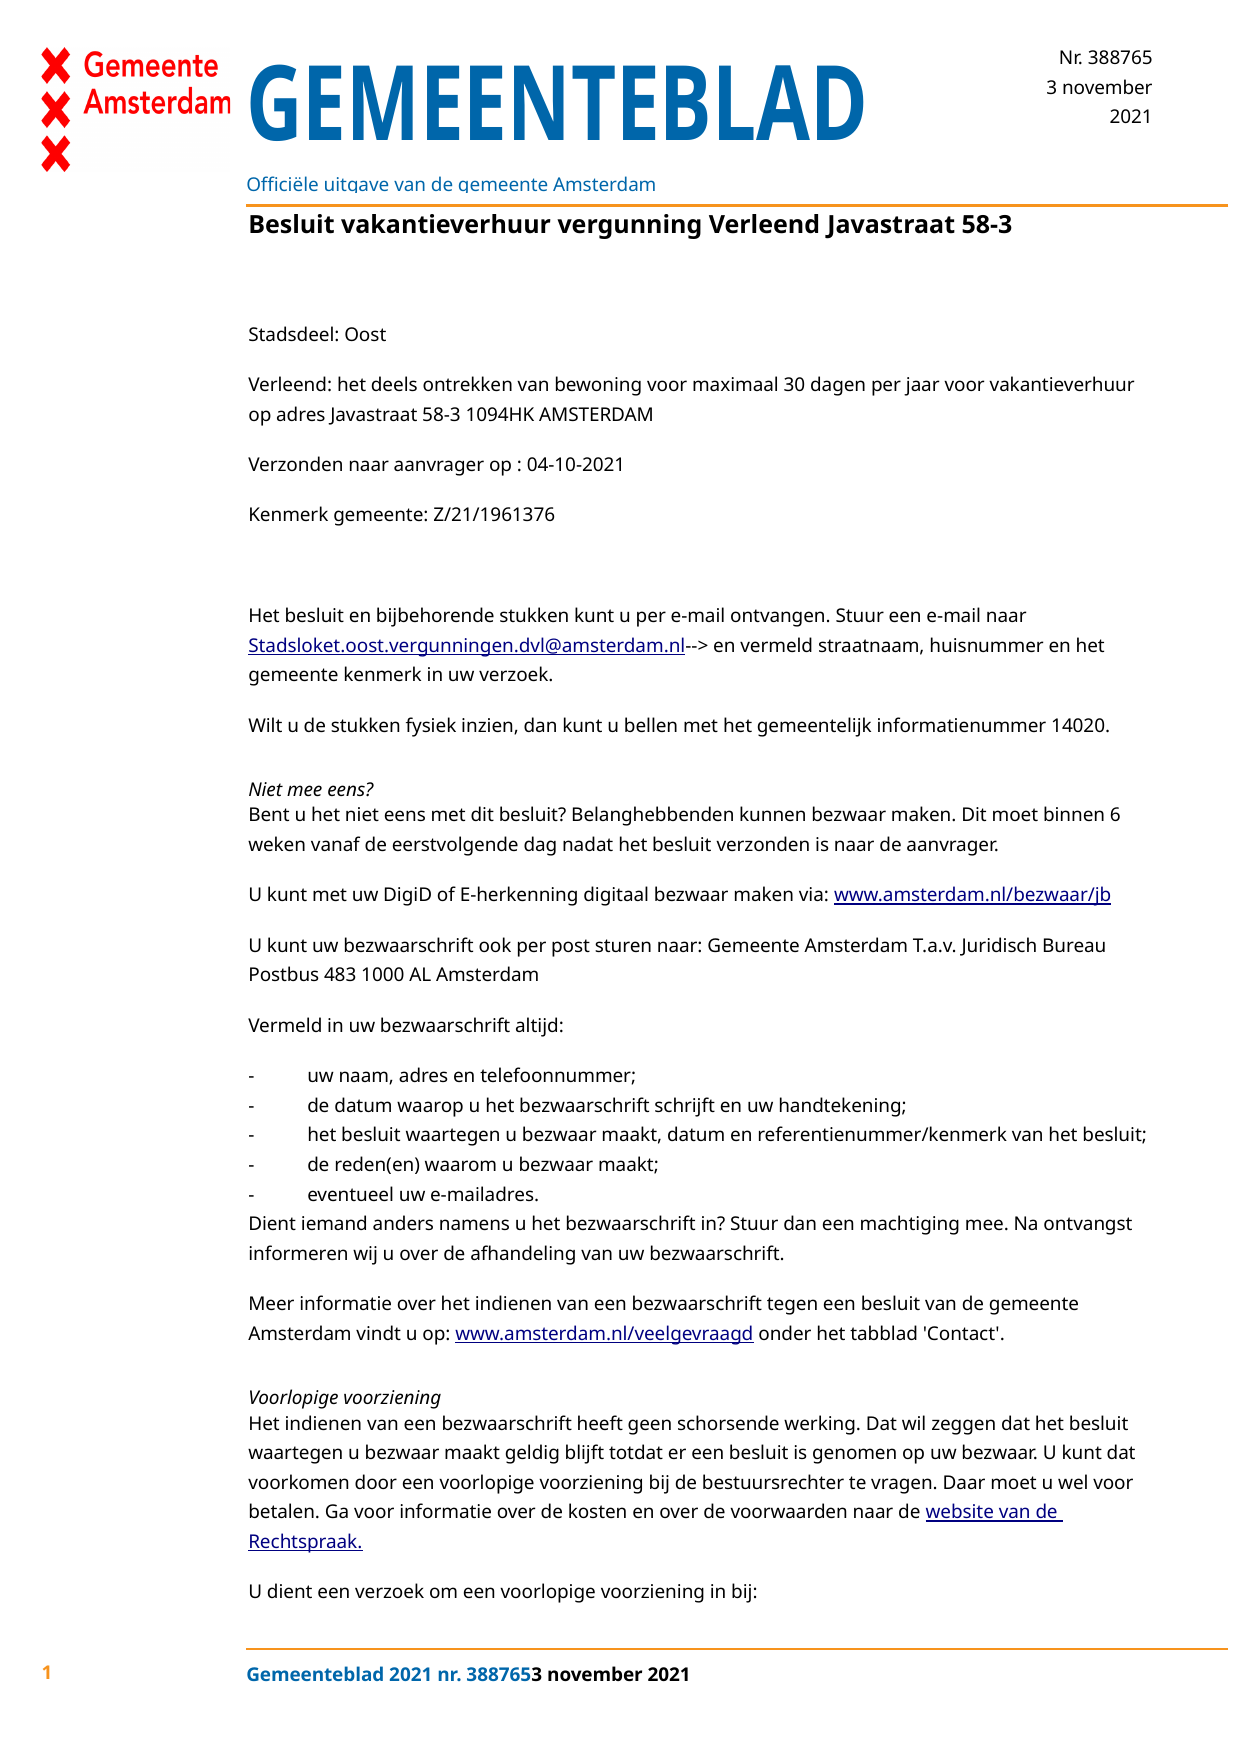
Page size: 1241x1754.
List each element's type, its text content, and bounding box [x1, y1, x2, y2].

text Voorlopige voorziening [248, 1384, 1152, 1410]
text Niet mee eens? [248, 776, 1152, 802]
text Meer informatie over het indienen van een bezwaarschrift tegen een besluit van de gemeente Amsterdam vindt u op: www.amsterdam.nl/veelgevraagd onder het tabblad 'Contact'. [248, 1290, 1152, 1346]
text U kunt met uw DigiD of E-herkenning digitaal bezwaar maken via: www.amsterdam.nl/bezwaar/jb [248, 882, 1152, 907]
text Het indienen van een bezwaarschrift heeft geen schorsende werking. Dat wil zeggen dat het besluit waartegen u bezwaar maakt geldig blijft totdat er een besluit is genomen op uw bezwaar. U kunt dat voorkomen door een voorlopige voorziening bij de bestuursrechter te vragen. Daar moet u wel voor betalen. Ga voor informatie over de kosten en over de voorwaarden naar de website van de Rechtspraak. [248, 1410, 1152, 1554]
list het besluit waartegen u bezwaar maakt, datum en referentienummer/kenmerk van het besluit; [248, 1122, 1152, 1147]
text U kunt uw bezwaarschrift ook per post sturen naar: Gemeente Amsterdam T.a.v. Juridisch Bureau Postbus 483 1000 AL Amsterdam [248, 932, 1152, 987]
text Verzonden naar aanvrager op : 04-10-2021 [248, 451, 1152, 477]
picture [41, 47, 231, 172]
text Wilt u de stukken fysiek inzien, dan kunt u bellen met het gemeentelijk informatienummer 14020. [248, 712, 1152, 738]
text Besluit vakantieverhuur vergunning Verleend Javastraat 58-3 [248, 207, 1152, 241]
list de reden(en) waarom u bezwaar maakt; [248, 1151, 1152, 1177]
text Vermeld in uw bezwaarschrift altijd: [248, 1012, 1152, 1038]
text Verleend: het deels ontrekken van bewoning voor maximaal 30 dagen per jaar voor vakantieverhuur op adres Javastraat 58-3 1094HK AMSTERDAM [248, 371, 1152, 426]
list eventueel uw e-mailadres. [248, 1181, 1152, 1207]
text Het besluit en bijbehorende stukken kunt u per e-mail ontvangen. Stuur een e-mail naar Stadsloket.oost.vergunningen.dvl@amsterdam.nl--> en vermeld straatnaam, huisnummer en het gemeente kenmerk in uw verzoek. [248, 602, 1152, 687]
text Stadsdeel: Oost [248, 321, 1152, 346]
text U dient een verzoek om een voorlopige voorziening in bij: [248, 1578, 1152, 1604]
list de datum waarop u het bezwaarschrift schrijft en uw handtekening; [248, 1092, 1152, 1118]
text Bent u het niet eens met dit besluit? Belanghebbenden kunnen bezwaar maken. Dit moet binnen 6 weken vanaf de eerstvolgende dag nadat het besluit verzonden is naar de aanvrager. [248, 802, 1152, 857]
text Kenmerk gemeente: Z/21/1961376 [248, 502, 1152, 527]
list uw naam, adres en telefoonnummer; [248, 1062, 1152, 1088]
text Dient iemand anders namens u het bezwaarschrift in? Stuur dan een machtiging mee. Na ontvangst informeren wij u over de afhandeling van uw bezwaarschrift. [248, 1210, 1152, 1266]
